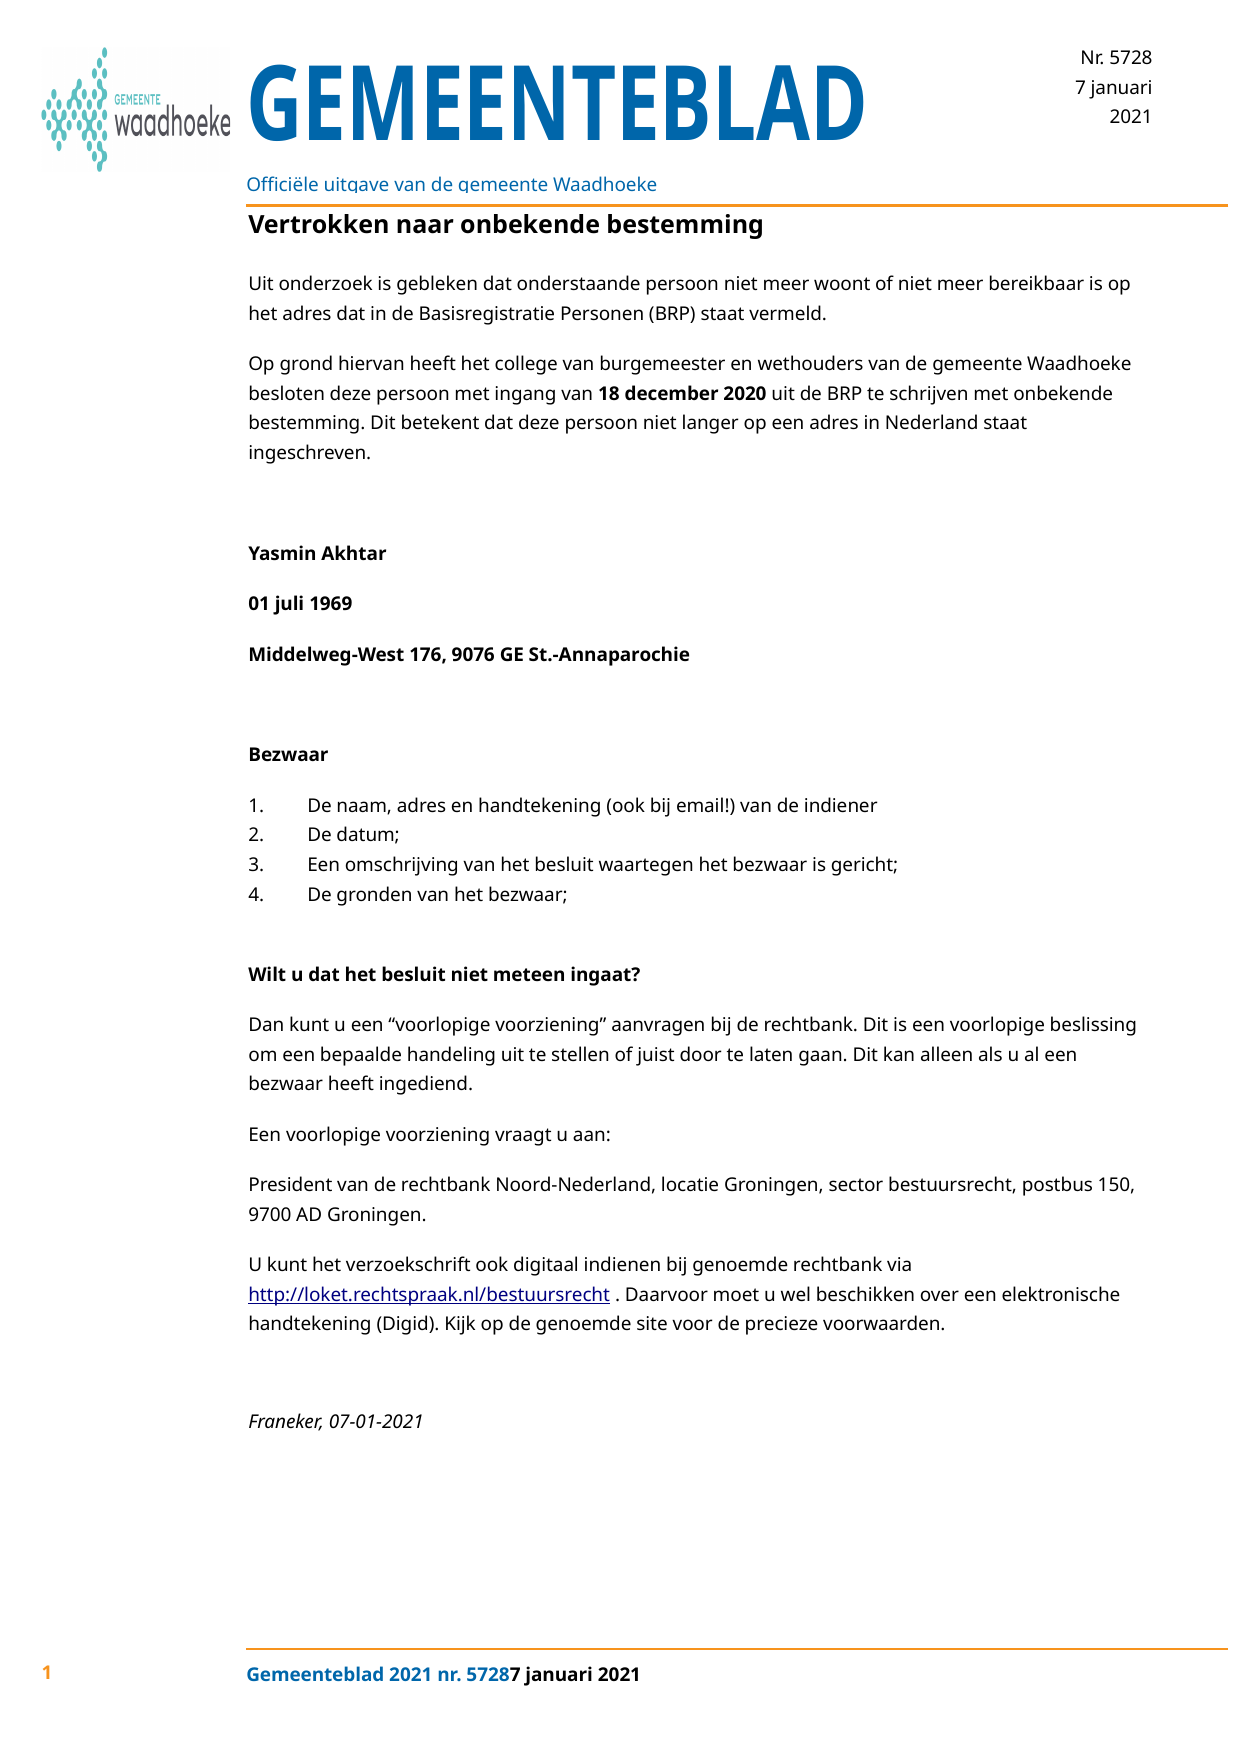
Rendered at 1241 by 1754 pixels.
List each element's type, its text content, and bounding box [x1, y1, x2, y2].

text Middelweg-West 176, 9076 GE St.-Annaparochie [248, 641, 1152, 666]
list De naam, adres en handtekening (ook bij email!) van de indiener [248, 792, 1152, 818]
list Een omschrijving van het besluit waartegen het bezwaar is gericht; [248, 851, 1152, 877]
text Bezwaar [248, 742, 1152, 767]
text Uit onderzoek is gebleken dat onderstaande persoon niet meer woont of niet meer bereikbaar is op het adres dat in de Basisregistratie Personen (BRP) staat vermeld. [248, 270, 1152, 326]
picture [41, 47, 231, 172]
text Franeker, 07-01-2021 [248, 1408, 1152, 1434]
text Wilt u dat het besluit niet meteen ingaat? [248, 961, 1152, 986]
text U kunt het verzoekschrift ook digitaal indienen bij genoemde rechtbank via http://loket.rechtspraak.nl/bestuursrecht . Daarvoor moet u wel beschikken over een elektronische handtekening (Digid). Kijk op de genoemde site voor de precieze voorwaarden. [248, 1251, 1152, 1336]
text Yasmin Akhtar [248, 540, 1152, 566]
text Een voorlopige voorziening vraagt u aan: [248, 1121, 1152, 1146]
text Op grond hiervan heeft het college van burgemeester en wethouders van de gemeente Waadhoeke besloten deze persoon met ingang van 18 december 2020 uit de BRP te schrijven met onbekende bestemming. Dit betekent dat deze persoon niet langer op een adres in Nederland staat ingeschreven. [248, 350, 1152, 465]
text Vertrokken naar onbekende bestemming [248, 207, 1152, 241]
text Dan kunt u een “voorlopige voorziening” aanvragen bij de rechtbank. Dit is een voorlopige beslissing om een bepaalde handeling uit te stellen of juist door te laten gaan. Dit kan alleen als u al een bezwaar heeft ingediend. [248, 1011, 1152, 1096]
text 01 juli 1969 [248, 590, 1152, 616]
list De datum; [248, 822, 1152, 847]
list De gronden van het bezwaar; [248, 881, 1152, 906]
text President van de rechtbank Noord-Nederland, locatie Groningen, sector bestuursrecht, postbus 150, 9700 AD Groningen. [248, 1171, 1152, 1226]
